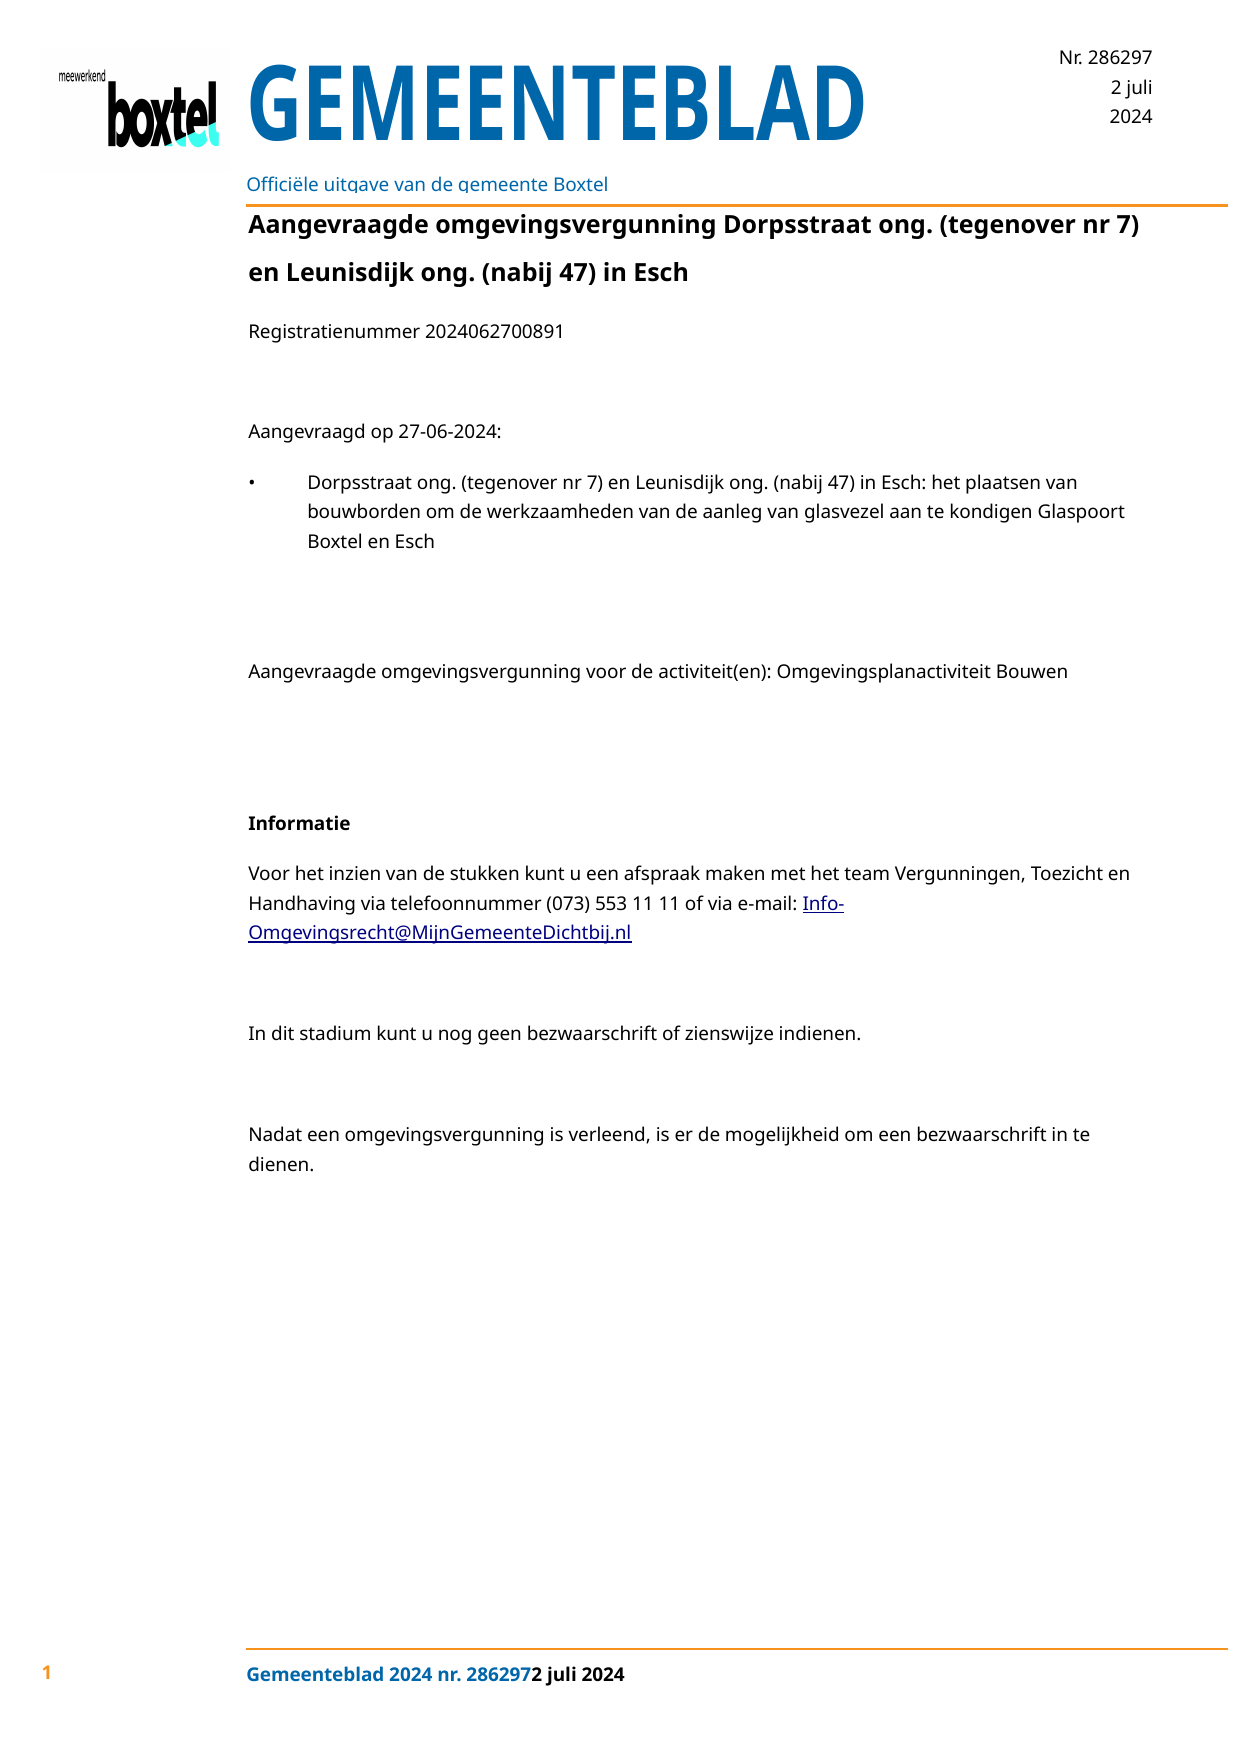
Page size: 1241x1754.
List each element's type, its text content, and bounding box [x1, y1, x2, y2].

text Registratienummer 2024062700891 [248, 318, 1152, 344]
text Informatie [248, 810, 1152, 836]
text Voor het inzien van de stukken kunt u een afspraak maken met het team Vergunningen, Toezicht en Handhaving via telefoonnummer (073) 553 11 11 of via e-mail: Info-Omgevingsrecht@MijnGemeenteDichtbij.nl [248, 860, 1152, 945]
picture [41, 47, 231, 172]
text Aangevraagde omgevingsvergunning voor de activiteit(en): Omgevingsplanactiviteit Bouwen [248, 659, 1152, 684]
list Dorpsstraat ong. (tegenover nr 7) en Leunisdijk ong. (nabij 47) in Esch: het plaatsen van bouwborden om de werkzaamheden van de aanleg van glasvezel aan te kondigen Glaspoort Boxtel en Esch [248, 469, 1152, 554]
text Aangevraagd op 27-06-2024: [248, 419, 1152, 444]
text Nadat een omgevingsvergunning is verleend, is er de mogelijkheid om een bezwaarschrift in te dienen. [248, 1121, 1152, 1177]
text In dit stadium kunt u nog geen bezwaarschrift of zienswijze indienen. [248, 1020, 1152, 1046]
text Aangevraagde omgevingsvergunning Dorpsstraat ong. (tegenover nr 7) en Leunisdijk ong. (nabij 47) in Esch [248, 207, 1152, 288]
